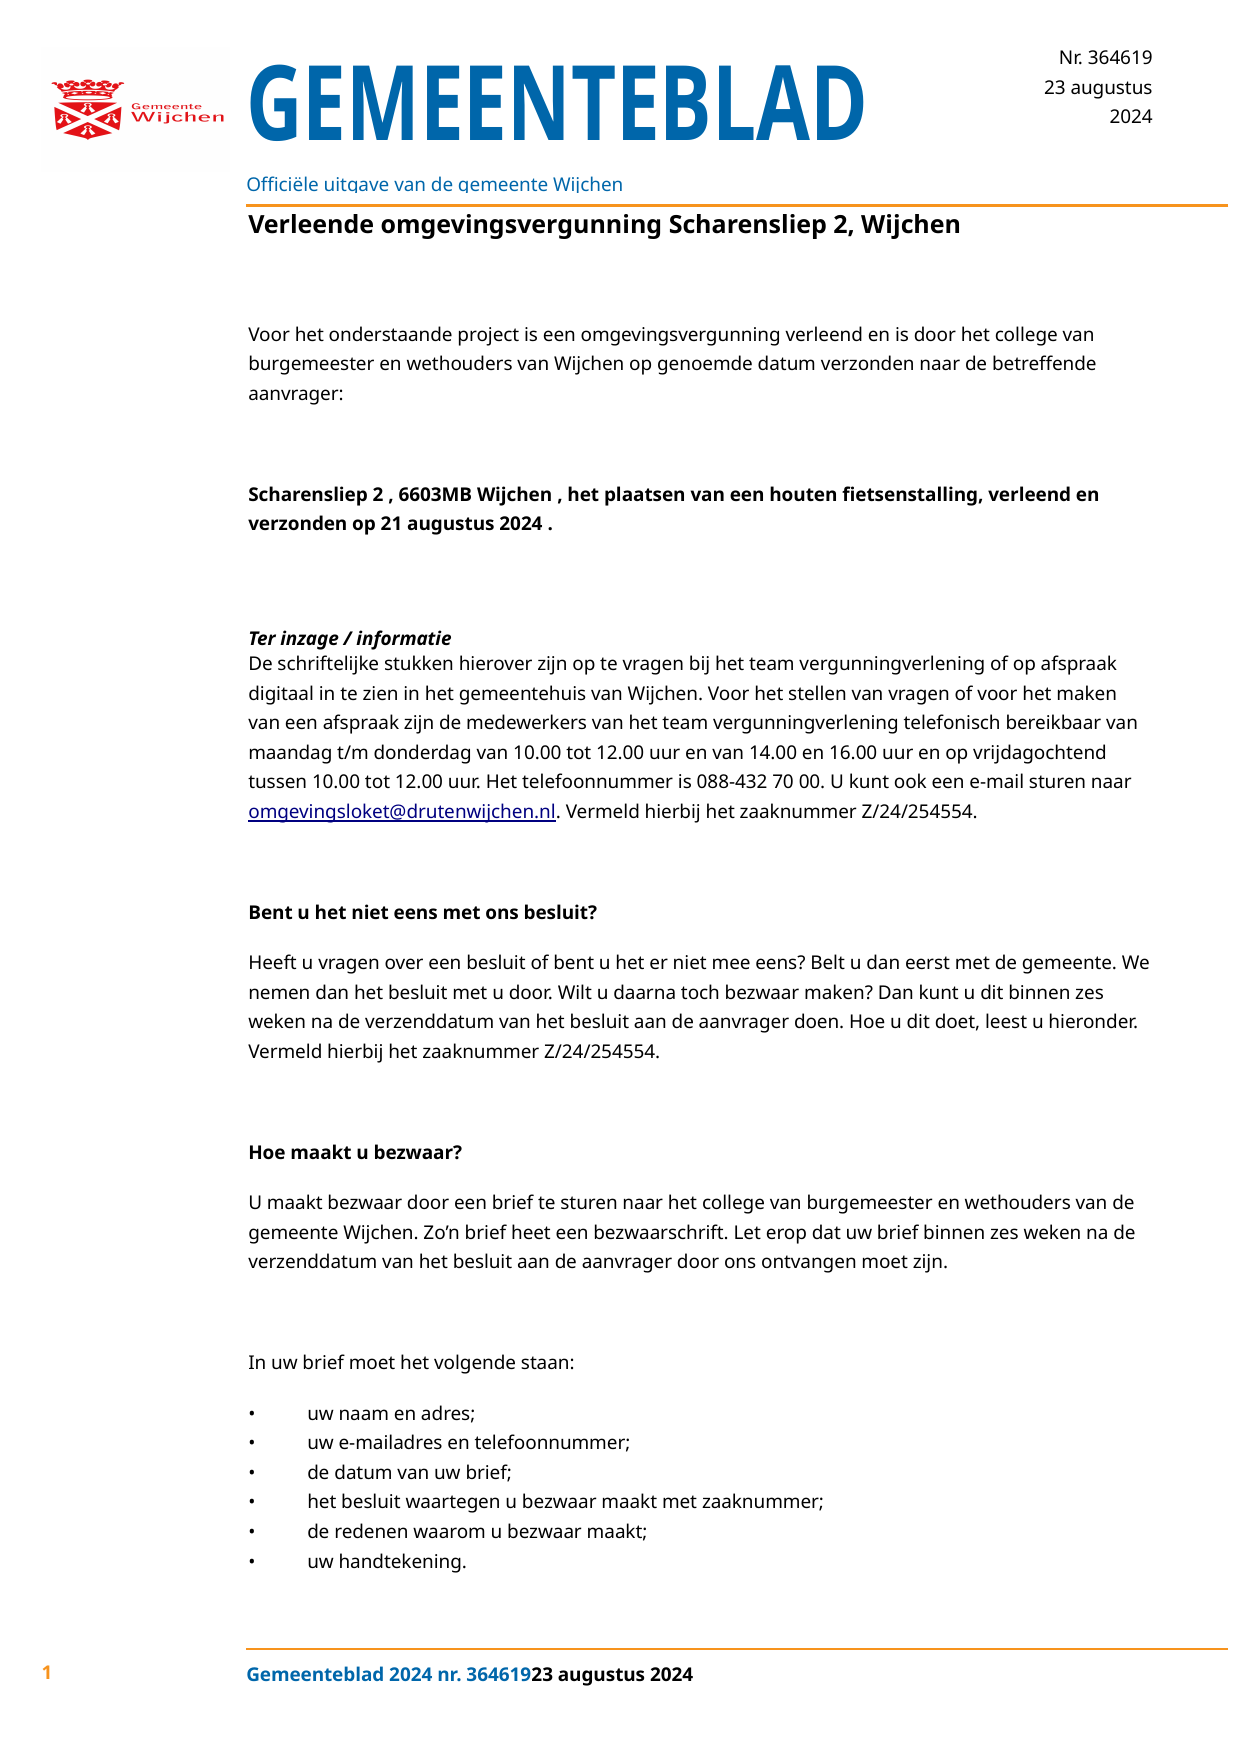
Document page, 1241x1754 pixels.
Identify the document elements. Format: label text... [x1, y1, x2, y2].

text Verleende omgevingsvergunning Scharensliep 2, Wijchen [248, 207, 1152, 241]
text Voor het onderstaande project is een omgevingsvergunning verleend en is door het college van burgemeester en wethouders van Wijchen op genoemde datum verzonden naar de betreffende aanvrager: [248, 321, 1152, 406]
list de redenen waarom u bezwaar maakt; [248, 1518, 1152, 1544]
text Hoe maakt u bezwaar? [248, 1139, 1152, 1165]
list uw naam en adres; [248, 1400, 1152, 1426]
list het besluit waartegen u bezwaar maakt met zaaknummer; [248, 1489, 1152, 1514]
text De schriftelijke stukken hierover zijn op te vragen bij het team vergunningverlening of op afspraak digitaal in te zien in het gemeentehuis van Wijchen. Voor het stellen van vragen of voor het maken van een afspraak zijn de medewerkers van het team vergunningverlening telefonisch bereikbaar van maandag t/m donderdag van 10.00 tot 12.00 uur en van 14.00 en 16.00 uur en op vrijdagochtend tussen 10.00 tot 12.00 uur. Het telefoonnummer is 088-432 70 00. U kunt ook een e-mail sturen naar omgevingsloket@drutenwijchen.nl. Vermeld hierbij het zaaknummer Z/24/254554. [248, 650, 1152, 824]
text Scharensliep 2 , 6603MB Wijchen , het plaatsen van een houten fietsenstalling, verleend en verzonden op 21 augustus 2024 . [248, 481, 1152, 536]
list de datum van uw brief; [248, 1459, 1152, 1485]
text Ter inzage / informatie [248, 625, 1152, 650]
text In uw brief moet het volgende staan: [248, 1349, 1152, 1375]
picture [41, 47, 231, 172]
text U maakt bezwaar door een brief te sturen naar het college van burgemeester en wethouders van de gemeente Wijchen. Zo’n brief heet een bezwaarschrift. Let erop dat uw brief binnen zes weken na de verzenddatum van het besluit aan de aanvrager door ons ontvangen moet zijn. [248, 1189, 1152, 1274]
list uw e-mailadres en telefoonnummer; [248, 1429, 1152, 1455]
list uw handtekening. [248, 1548, 1152, 1574]
text Heeft u vragen over een besluit of bent u het er niet mee eens? Belt u dan eerst met de gemeente. We nemen dan het besluit met u door. Wilt u daarna toch bezwaar maken? Dan kunt u dit binnen zes weken na de verzenddatum van het besluit aan de aanvrager doen. Hoe u dit doet, leest u hieronder. Vermeld hierbij het zaaknummer Z/24/254554. [248, 949, 1152, 1064]
text Bent u het niet eens met ons besluit? [248, 899, 1152, 925]
